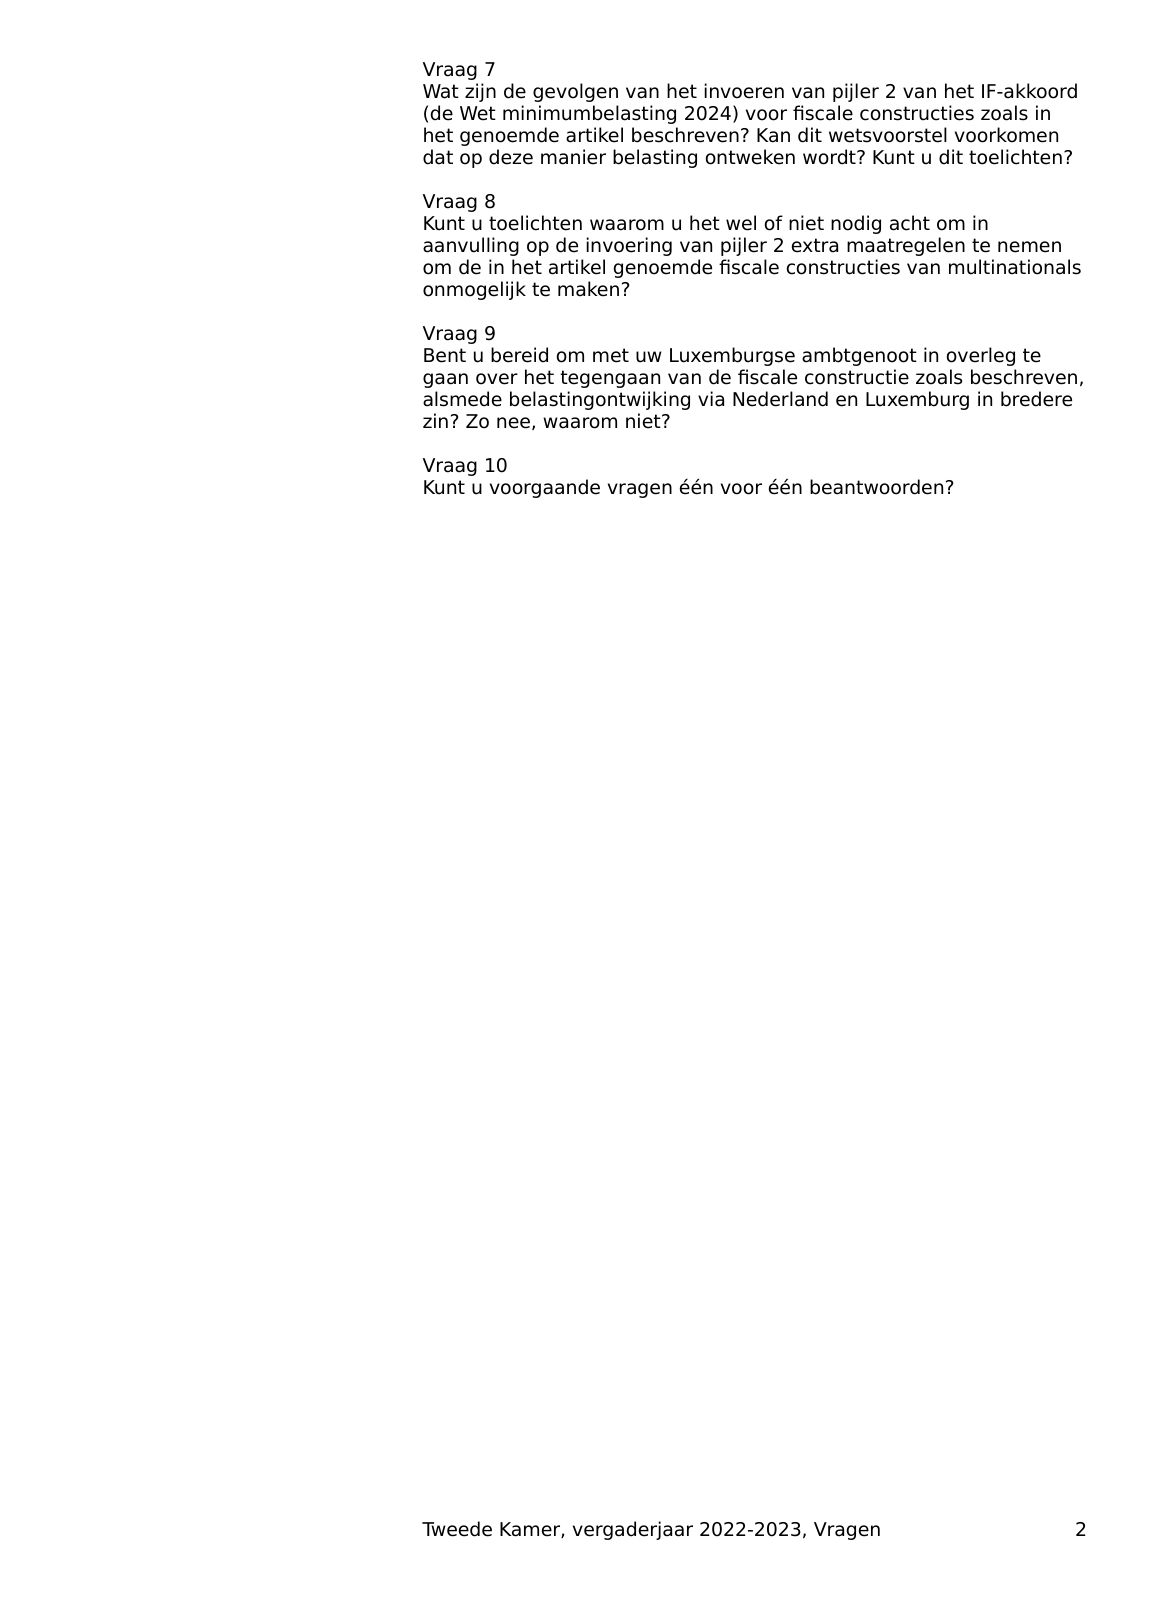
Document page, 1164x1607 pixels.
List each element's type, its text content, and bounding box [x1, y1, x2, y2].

text Wat zijn de gevolgen van het invoeren van pijler 2 van het IF-akkoord (de Wet minimumbelasting 2024) voor fiscale constructies zoals in het genoemde artikel beschreven? Kan dit wetsvoorstel voorkomen dat op deze manier belasting ontweken wordt? Kunt u dit toelichten? [422, 81, 1087, 169]
text Kunt u toelichten waarom u het wel of niet nodig acht om in aanvulling op de invoering van pijler 2 extra maatregelen te nemen om de in het artikel genoemde fiscale constructies van multinationals onmogelijk te maken? [422, 213, 1087, 301]
text Vraag 7 [422, 59, 1087, 81]
text Bent u bereid om met uw Luxemburgse ambtgenoot in overleg te gaan over het tegengaan van de fiscale constructie zoals beschreven, alsmede belastingontwijking via Nederland en Luxemburg in bredere zin? Zo nee, waarom niet? [422, 345, 1087, 433]
text Vraag 9 [422, 323, 1087, 345]
text Kunt u voorgaande vragen één voor één beantwoorden? [422, 477, 1087, 499]
text Vraag 10 [422, 455, 1087, 477]
text Vraag 8 [422, 191, 1087, 213]
